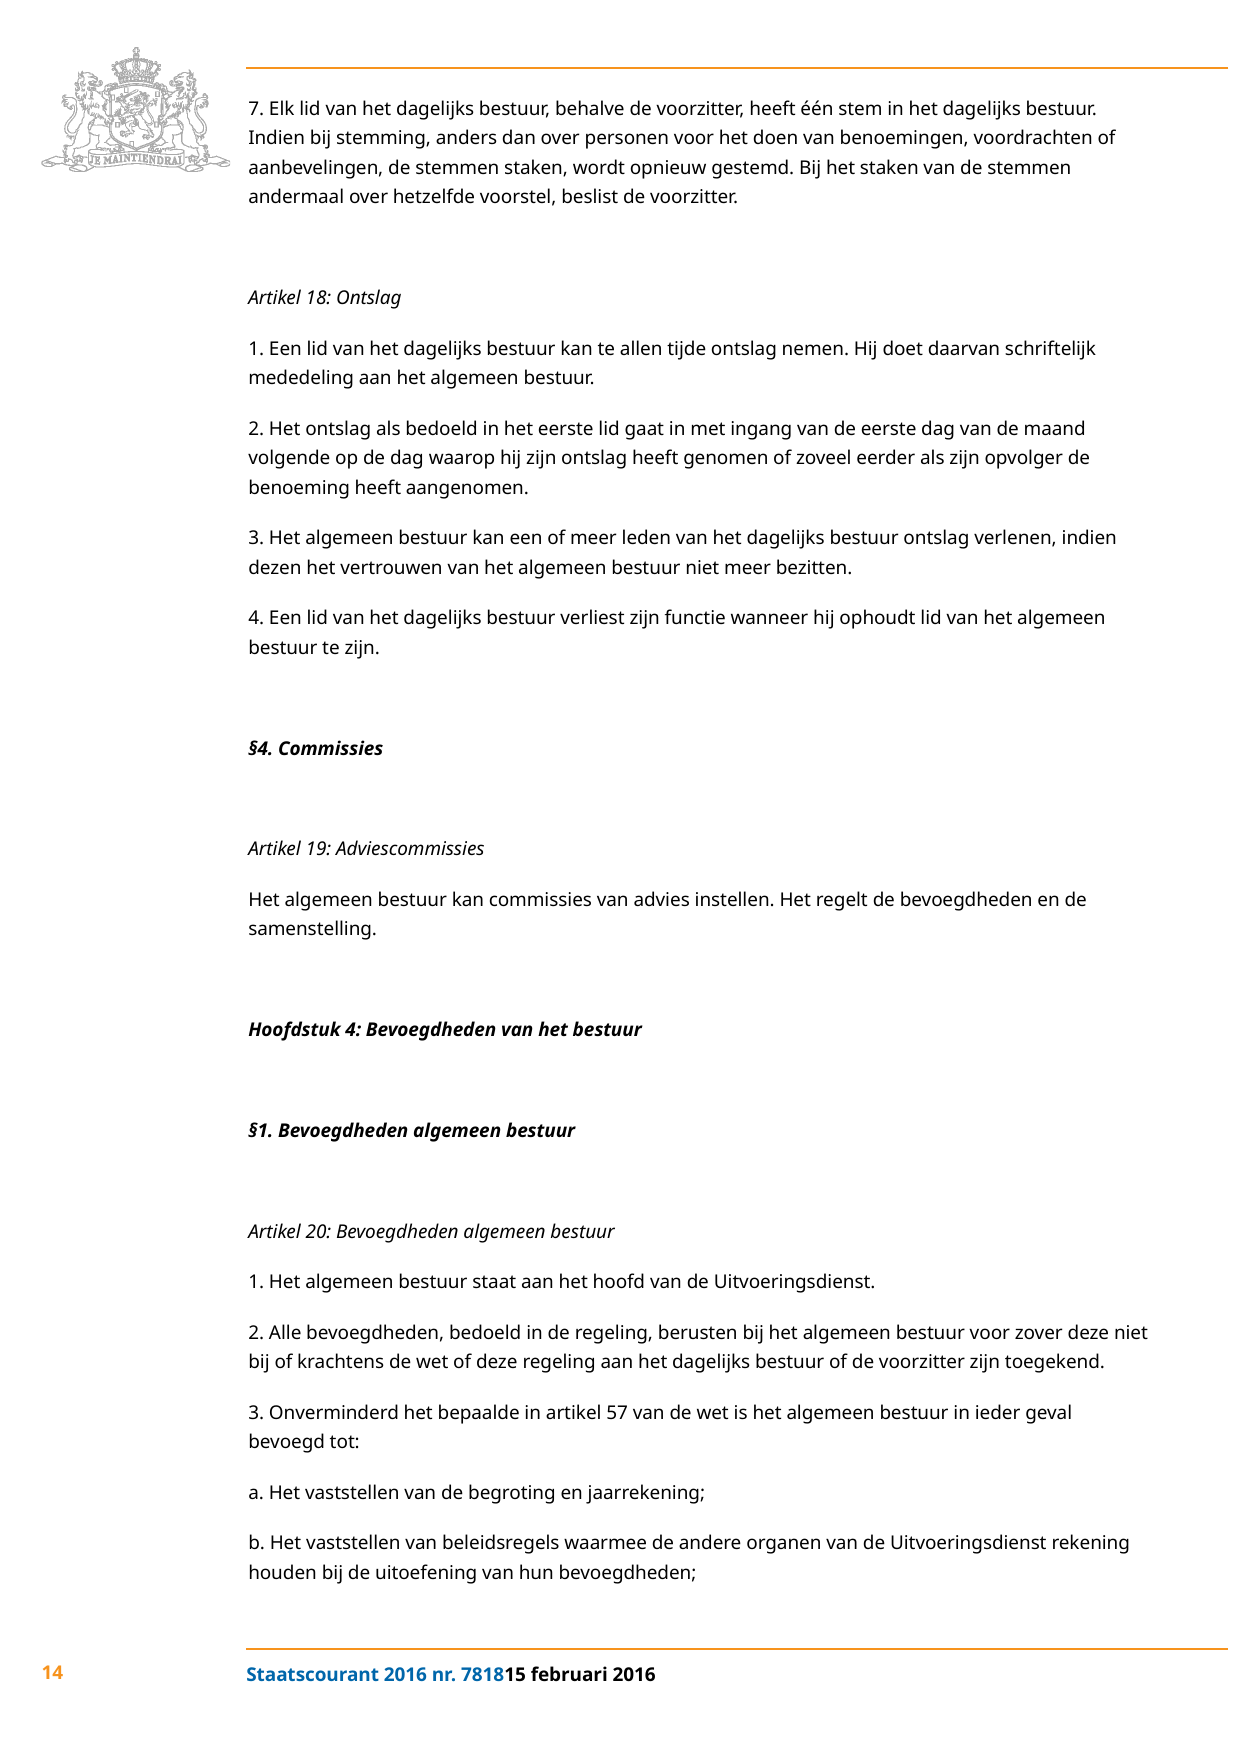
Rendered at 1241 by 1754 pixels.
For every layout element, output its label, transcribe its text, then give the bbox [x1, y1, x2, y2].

text Artikel 18: Ontslag [248, 284, 1152, 310]
text 1. Een lid van het dagelijks bestuur kan te allen tijde ontslag nemen. Hij doet daarvan schriftelijk mededeling aan het algemeen bestuur. [248, 335, 1152, 390]
text 2. Het ontslag als bedoeld in het eerste lid gaat in met ingang van de eerste dag van de maand volgende op de dag waarop hij zijn ontslag heeft genomen of zoveel eerder als zijn opvolger de benoeming heeft aangenomen. [248, 415, 1152, 500]
text Hoofdstuk 4: Bevoegdheden van het bestuur [248, 1016, 1152, 1042]
text 3. Het algemeen bestuur kan een of meer leden van het dagelijks bestuur ontslag verlenen, indien dezen het vertrouwen van het algemeen bestuur niet meer bezitten. [248, 524, 1152, 580]
text Artikel 20: Bevoegdheden algemeen bestuur [248, 1218, 1152, 1244]
text 4. Een lid van het dagelijks bestuur verliest zijn functie wanneer hij ophoudt lid van het algemeen bestuur te zijn. [248, 604, 1152, 660]
text a. Het vaststellen van de begroting en jaarrekening; [248, 1479, 1152, 1505]
picture [41, 47, 231, 172]
text §1. Bevoegdheden algemeen bestuur [248, 1117, 1152, 1143]
text 7. Elk lid van het dagelijks bestuur, behalve de voorzitter, heeft één stem in het dagelijks bestuur. Indien bij stemming, anders dan over personen voor het doen van benoemingen, voordrachten of aanbevelingen, de stemmen staken, wordt opnieuw gestemd. Bij het staken van de stemmen andermaal over hetzelfde voorstel, beslist de voorzitter. [248, 95, 1152, 209]
text 3. Onverminderd het bepaalde in artikel 57 van de wet is het algemeen bestuur in ieder geval bevoegd tot: [248, 1399, 1152, 1454]
text Artikel 19: Adviescommissies [248, 836, 1152, 861]
text 1. Het algemeen bestuur staat aan het hoofd van de Uitvoeringsdienst. [248, 1268, 1152, 1294]
text Het algemeen bestuur kan commissies van advies instellen. Het regelt de bevoegdheden en de samenstelling. [248, 886, 1152, 941]
text §4. Commissies [248, 735, 1152, 761]
text 2. Alle bevoegdheden, bedoeld in de regeling, berusten bij het algemeen bestuur voor zover deze niet bij of krachtens de wet of deze regeling aan het dagelijks bestuur of de voorzitter zijn toegekend. [248, 1319, 1152, 1374]
text b. Het vaststellen van beleidsregels waarmee de andere organen van de Uitvoeringsdienst rekening houden bij de uitoefening van hun bevoegdheden; [248, 1529, 1152, 1585]
